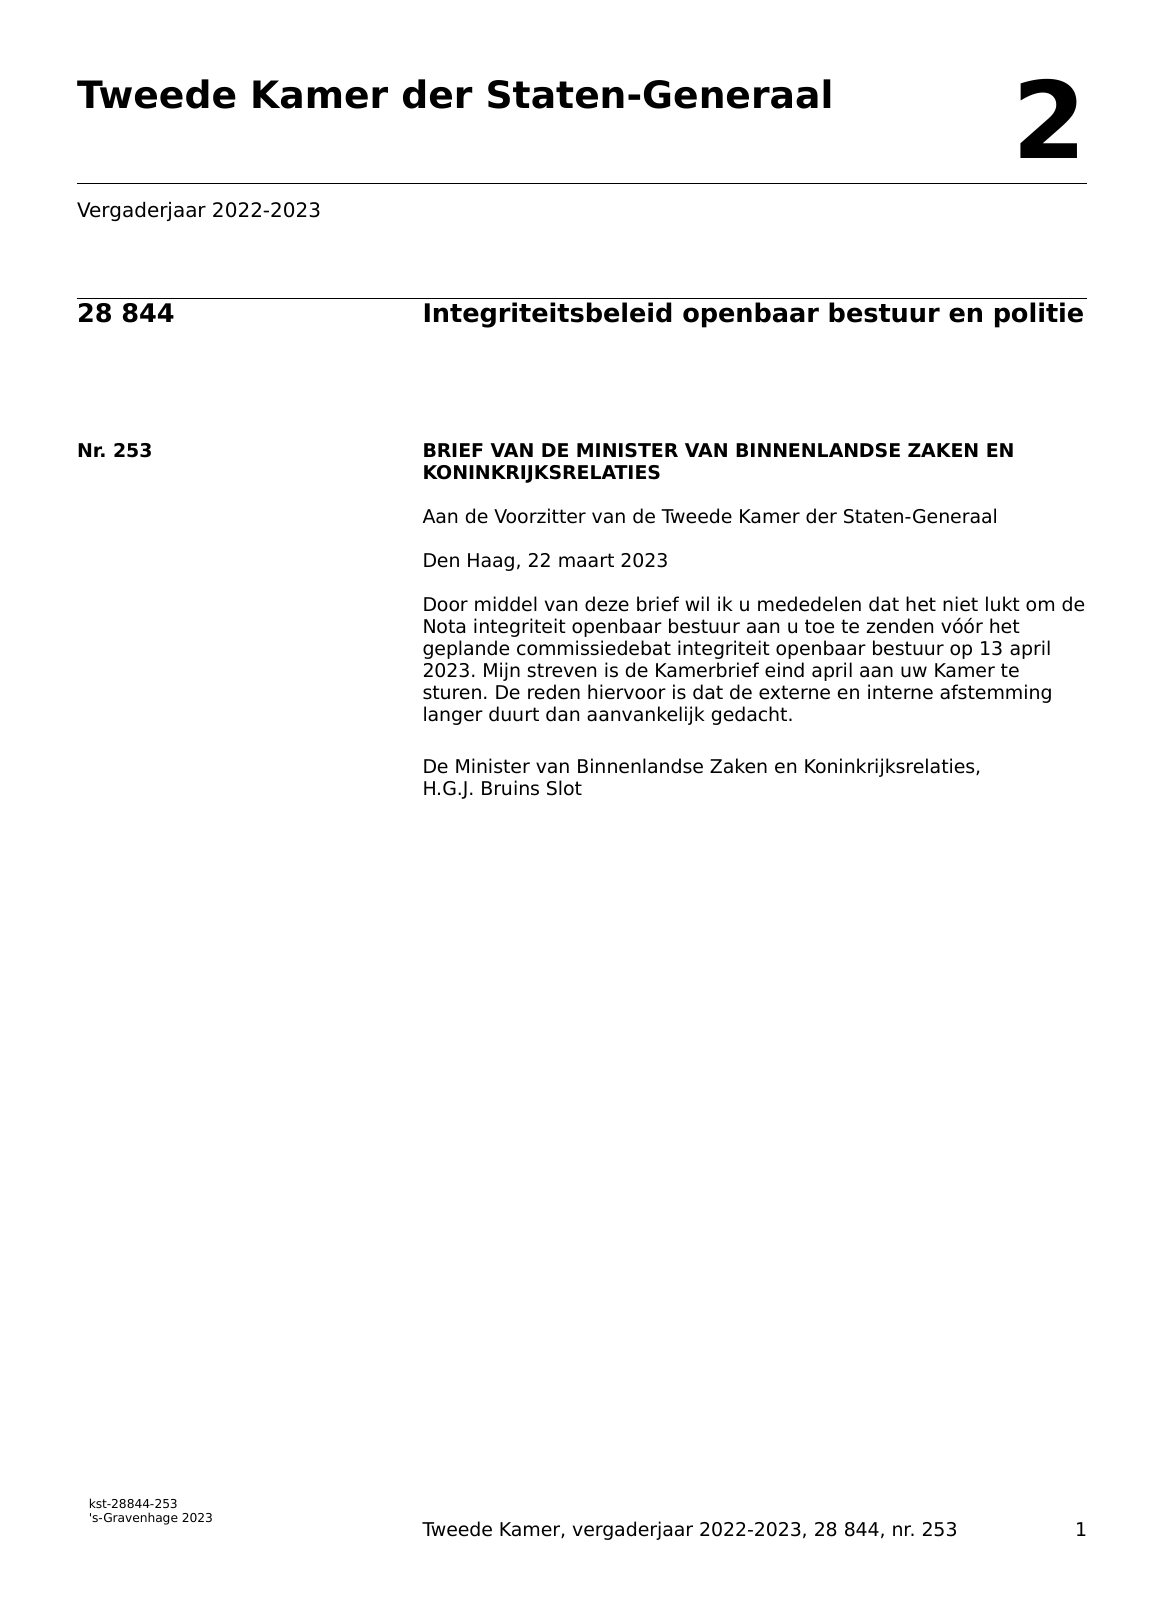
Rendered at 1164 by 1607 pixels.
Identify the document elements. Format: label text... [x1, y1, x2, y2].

text De Minister van Binnenlandse Zaken en Koninkrijksrelaties, H.G.J. Bruins Slot [422, 756, 1087, 800]
text kst-28844-253 [88, 1497, 323, 1511]
table_header 2 [886, 59, 1087, 183]
text Den Haag, 22 maart 2023 [422, 550, 1087, 572]
text 's-Gravenhage 2023 [88, 1511, 323, 1525]
subtitle 28 844 Integriteitsbeleid openbaar bestuur en politie [77, 299, 1087, 329]
table_cell Vergaderjaar 2022-2023 [77, 184, 1087, 298]
table_header Tweede Kamer der Staten-Generaal [77, 59, 886, 183]
text Door middel van deze brief wil ik u mededelen dat het niet lukt om de Nota integriteit openbaar bestuur aan u toe te zenden vóór het geplande commissiedebat integriteit openbaar bestuur op 13 april 2023. Mijn streven is de Kamerbrief eind april aan uw Kamer te sturen. De reden hiervoor is dat de externe en interne afstemming langer duurt dan aanvankelijk gedacht. [422, 594, 1087, 726]
text Aan de Voorzitter van de Tweede Kamer der Staten-Generaal [422, 506, 1087, 528]
subtitle Nr. 253 BRIEF VAN DE MINISTER VAN BINNENLANDSE ZAKEN EN KONINKRIJKSRELATIES [77, 440, 1087, 484]
